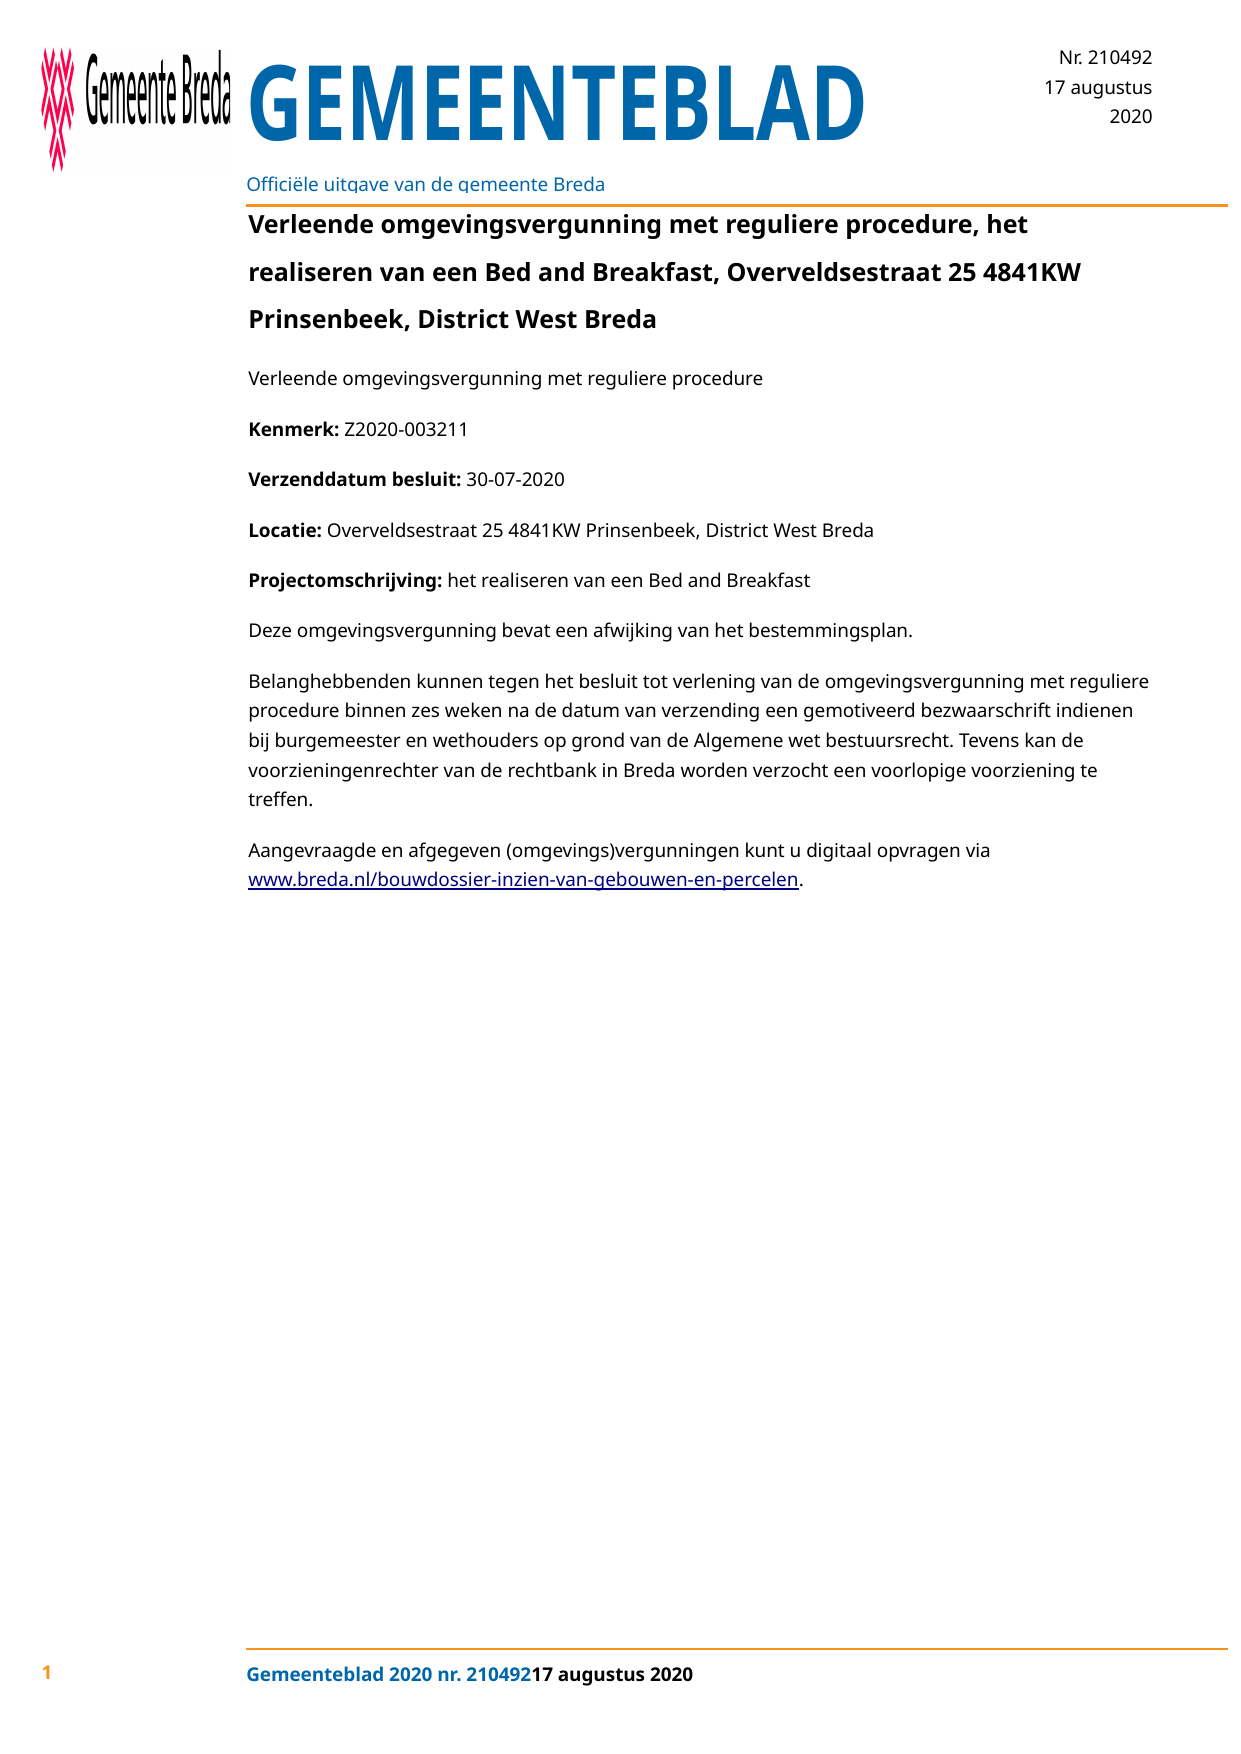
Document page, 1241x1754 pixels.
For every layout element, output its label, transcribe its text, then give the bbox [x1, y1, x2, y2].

text Deze omgevingsvergunning bevat een afwijking van het bestemmingsplan. [248, 618, 1152, 643]
text Belanghebbenden kunnen tegen het besluit tot verlening van de omgevingsvergunning met reguliere procedure binnen zes weken na de datum van verzending een gemotiveerd bezwaarschrift indienen bij burgemeester en wethouders op grond van de Algemene wet bestuursrecht. Tevens kan de voorzieningenrechter van de rechtbank in Breda worden verzocht een voorlopige voorziening te treffen. [248, 668, 1152, 812]
text Kenmerk: Z2020-003211 [248, 416, 1152, 442]
text Aangevraagde en afgegeven (omgevings)vergunningen kunt u digitaal opvragen via www.breda.nl/bouwdossier-inzien-van-gebouwen-en-percelen. [248, 837, 1152, 892]
text Projectomschrijving: het realiseren van een Bed and Breakfast [248, 567, 1152, 593]
text Locatie: Overveldsestraat 25 4841KW Prinsenbeek, District West Breda [248, 517, 1152, 542]
text Verleende omgevingsvergunning met reguliere procedure [248, 366, 1152, 391]
picture [41, 47, 231, 172]
text Verleende omgevingsvergunning met reguliere procedure, het realiseren van een Bed and Breakfast, Overveldsestraat 25 4841KW Prinsenbeek, District West Breda [248, 207, 1152, 336]
text Verzenddatum besluit: 30-07-2020 [248, 466, 1152, 492]
